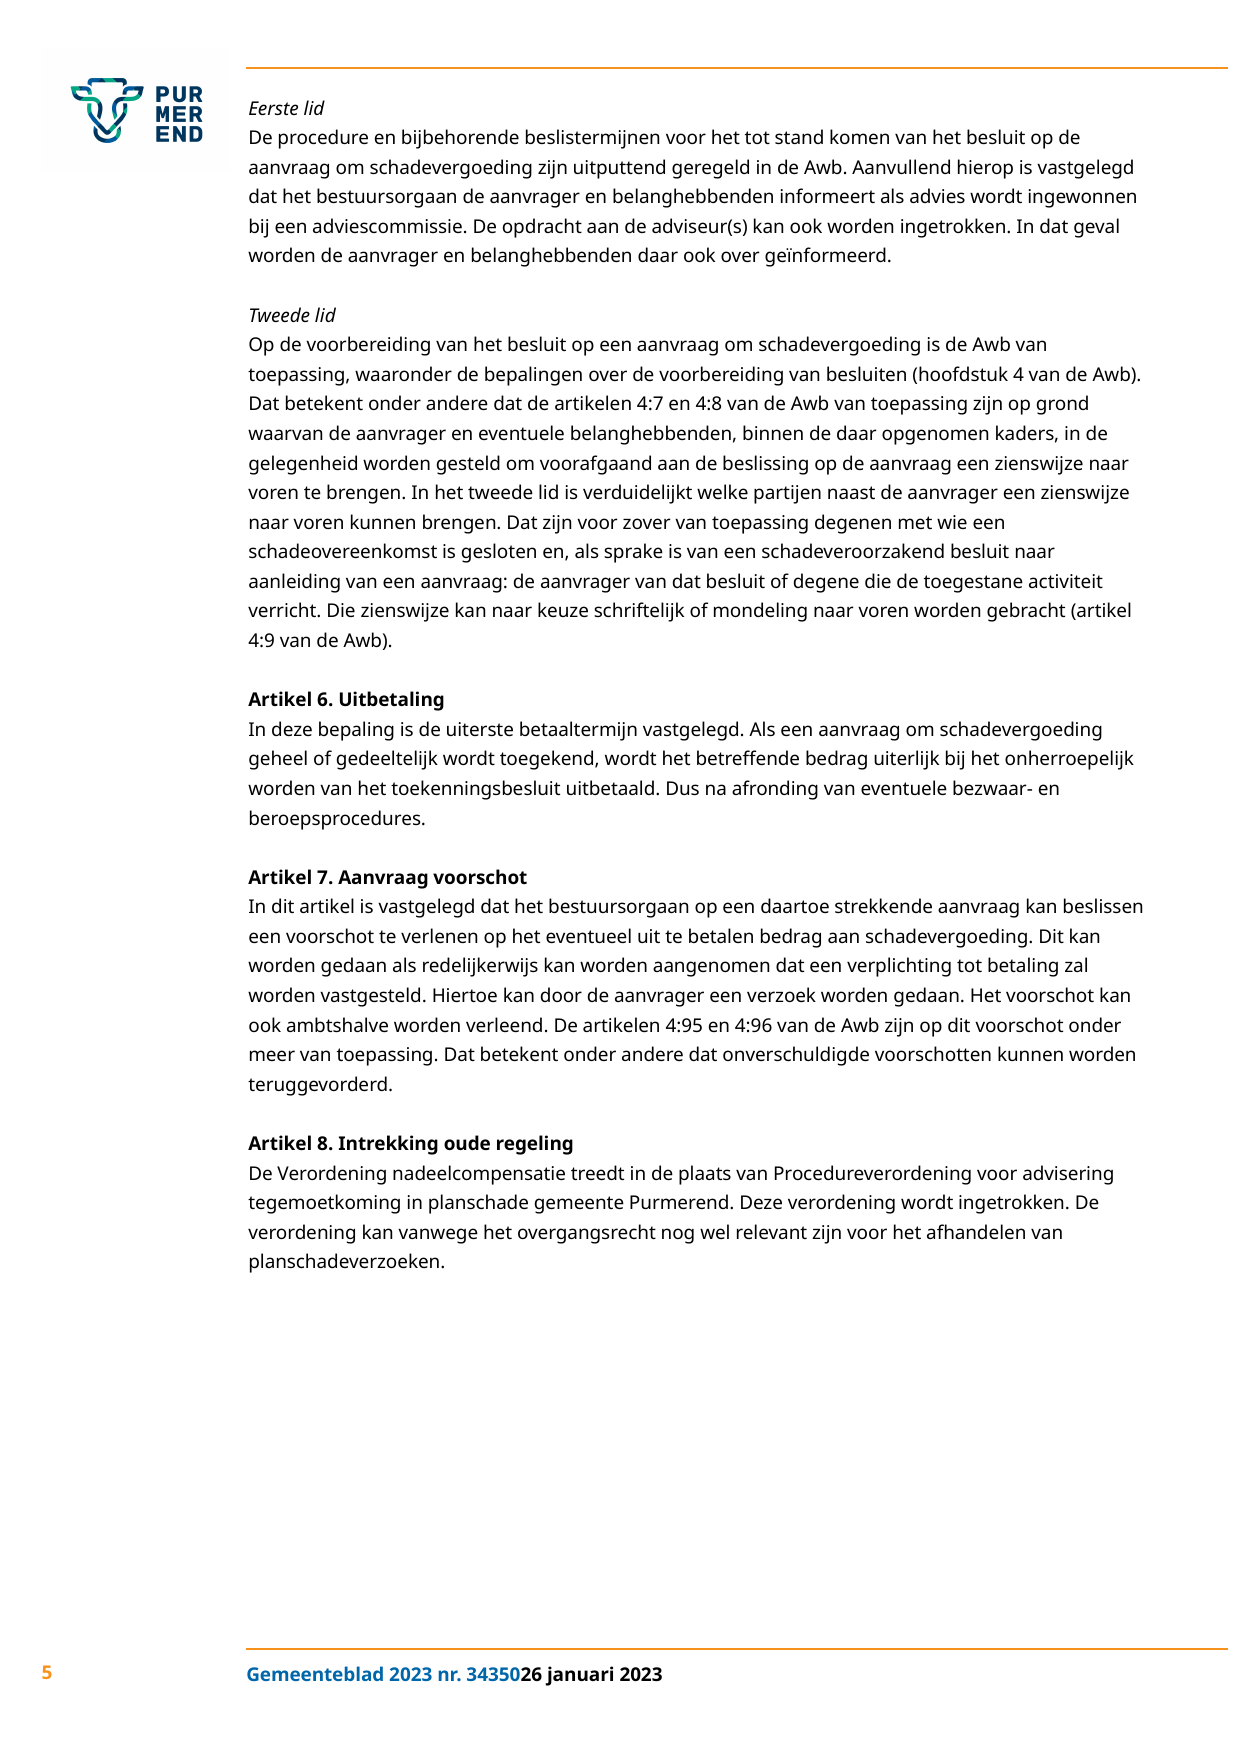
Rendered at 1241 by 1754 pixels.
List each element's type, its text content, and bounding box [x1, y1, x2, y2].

text Eerste lid [248, 95, 1152, 121]
text Artikel 6. Uitbetaling [248, 686, 1152, 712]
picture [41, 47, 231, 172]
text Artikel 8. Intrekking oude regeling [248, 1130, 1152, 1156]
text Artikel 7. Aanvraag voorschot [248, 864, 1152, 890]
text In deze bepaling is de uiterste betaaltermijn vastgelegd. Als een aanvraag om schadevergoeding geheel of gedeeltelijk wordt toegekend, wordt het betreffende bedrag uiterlijk bij het onherroepelijk worden van het toekenningsbesluit uitbetaald. Dus na afronding van eventuele bezwaar- en beroepsprocedures. [248, 716, 1152, 831]
text De procedure en bijbehorende beslistermijnen voor het tot stand komen van het besluit op de aanvraag om schadevergoeding zijn uitputtend geregeld in de Awb. Aanvullend hierop is vastgelegd dat het bestuursorgaan de aanvrager en belanghebbenden informeert als advies wordt ingewonnen bij een adviescommissie. De opdracht aan de adviseur(s) kan ook worden ingetrokken. In dat geval worden de aanvrager en belanghebbenden daar ook over geïnformeerd. [248, 124, 1152, 268]
text In dit artikel is vastgelegd dat het bestuursorgaan op een daartoe strekkende aanvraag kan beslissen een voorschot te verlenen op het eventueel uit te betalen bedrag aan schadevergoeding. Dit kan worden gedaan als redelijkerwijs kan worden aangenomen dat een verplichting tot betaling zal worden vastgesteld. Hiertoe kan door de aanvrager een verzoek worden gedaan. Het voorschot kan ook ambtshalve worden verleend. De artikelen 4:95 en 4:96 van de Awb zijn op dit voorschot onder meer van toepassing. Dat betekent onder andere dat onverschuldigde voorschotten kunnen worden teruggevorderd. [248, 893, 1152, 1097]
text Op de voorbereiding van het besluit op een aanvraag om schadevergoeding is de Awb van toepassing, waaronder de bepalingen over de voorbereiding van besluiten (hoofdstuk 4 van de Awb). Dat betekent onder andere dat de artikelen 4:7 en 4:8 van de Awb van toepassing zijn op grond waarvan de aanvrager en eventuele belanghebbenden, binnen de daar opgenomen kaders, in de gelegenheid worden gesteld om voorafgaand aan de beslissing op de aanvraag een zienswijze naar voren te brengen. In het tweede lid is verduidelijkt welke partijen naast de aanvrager een zienswijze naar voren kunnen brengen. Dat zijn voor zover van toepassing degenen met wie een schadeovereenkomst is gesloten en, als sprake is van een schadeveroorzakend besluit naar aanleiding van een aanvraag: de aanvrager van dat besluit of degene die de toegestane activiteit verricht. Die zienswijze kan naar keuze schriftelijk of mondeling naar voren worden gebracht (artikel 4:9 van de Awb). [248, 331, 1152, 653]
text De Verordening nadeelcompensatie treedt in de plaats van Procedureverordening voor advisering tegemoetkoming in planschade gemeente Purmerend. Deze verordening wordt ingetrokken. De verordening kan vanwege het overgangsrecht nog wel relevant zijn voor het afhandelen van planschadeverzoeken. [248, 1160, 1152, 1274]
text Tweede lid [248, 302, 1152, 328]
